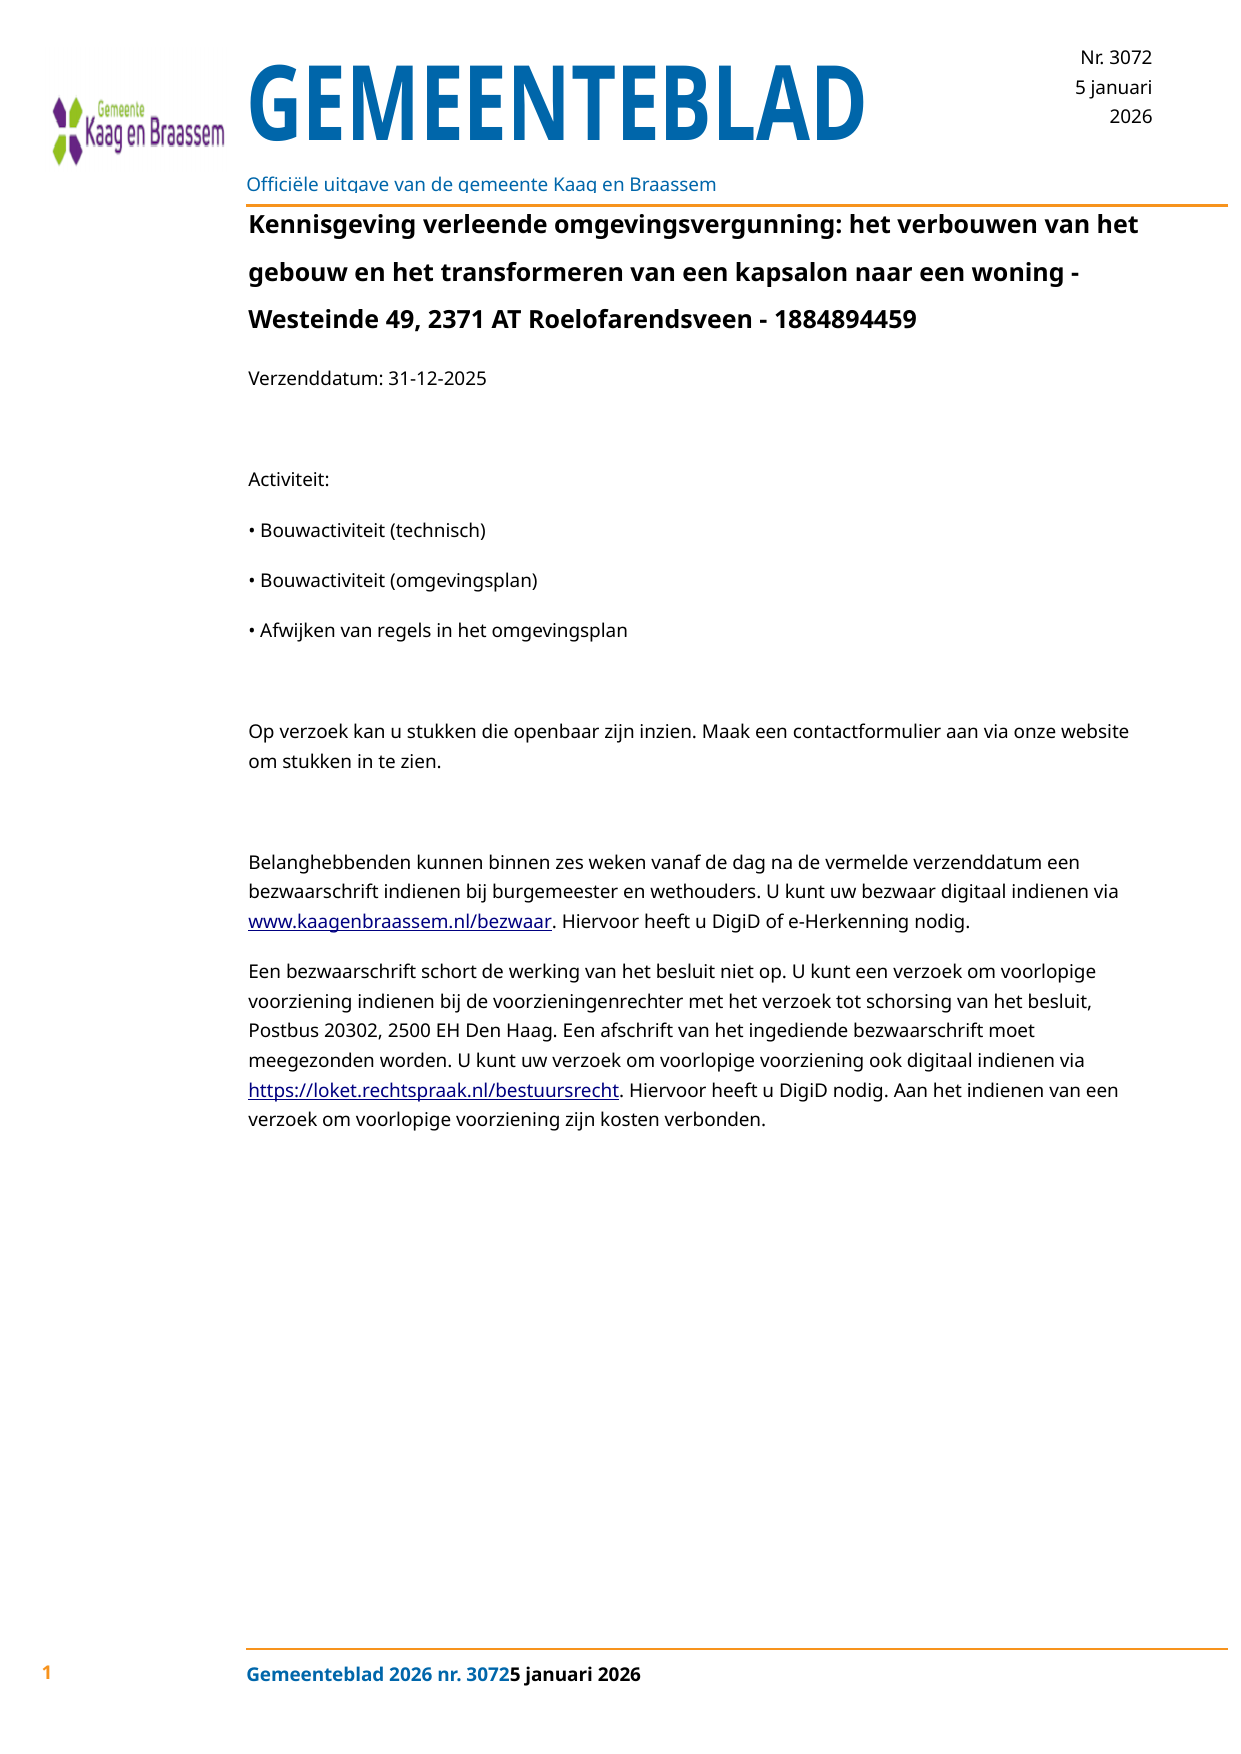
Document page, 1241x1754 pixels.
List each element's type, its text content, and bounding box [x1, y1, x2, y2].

text Verzenddatum: 31-12-2025 [248, 366, 1152, 391]
text Op verzoek kan u stukken die openbaar zijn inzien. Maak een contactformulier aan via onze website om stukken in te zien. [248, 718, 1152, 774]
text Een bezwaarschrift schort de werking van het besluit niet op. U kunt een verzoek om voorlopige voorziening indienen bij de voorzieningenrechter met het verzoek tot schorsing van het besluit, Postbus 20302, 2500 EH Den Haag. Een afschrift van het ingediende bezwaarschrift moet meegezonden worden. U kunt uw verzoek om voorlopige voorziening ook digitaal indienen via https://loket.rechtspraak.nl/bestuursrecht. Hiervoor heeft u DigiD nodig. Aan het indienen van een verzoek om voorlopige voorziening zijn kosten verbonden. [248, 958, 1152, 1132]
text • Bouwactiviteit (technisch) [248, 517, 1152, 542]
text Kennisgeving verleende omgevingsvergunning: het verbouwen van het gebouw en het transformeren van een kapsalon naar een woning - Westeinde 49, 2371 AT Roelofarendsveen - 1884894459 [248, 207, 1152, 336]
text • Afwijken van regels in het omgevingsplan [248, 618, 1152, 643]
text • Bouwactiviteit (omgevingsplan) [248, 567, 1152, 593]
text Belanghebbenden kunnen binnen zes weken vanaf de dag na de vermelde verzenddatum een bezwaarschrift indienen bij burgemeester en wethouders. U kunt uw bezwaar digitaal indienen via www.kaagenbraassem.nl/bezwaar. Hiervoor heeft u DigiD of e-Herkenning nodig. [248, 849, 1152, 934]
picture [41, 47, 231, 172]
text Activiteit: [248, 466, 1152, 492]
